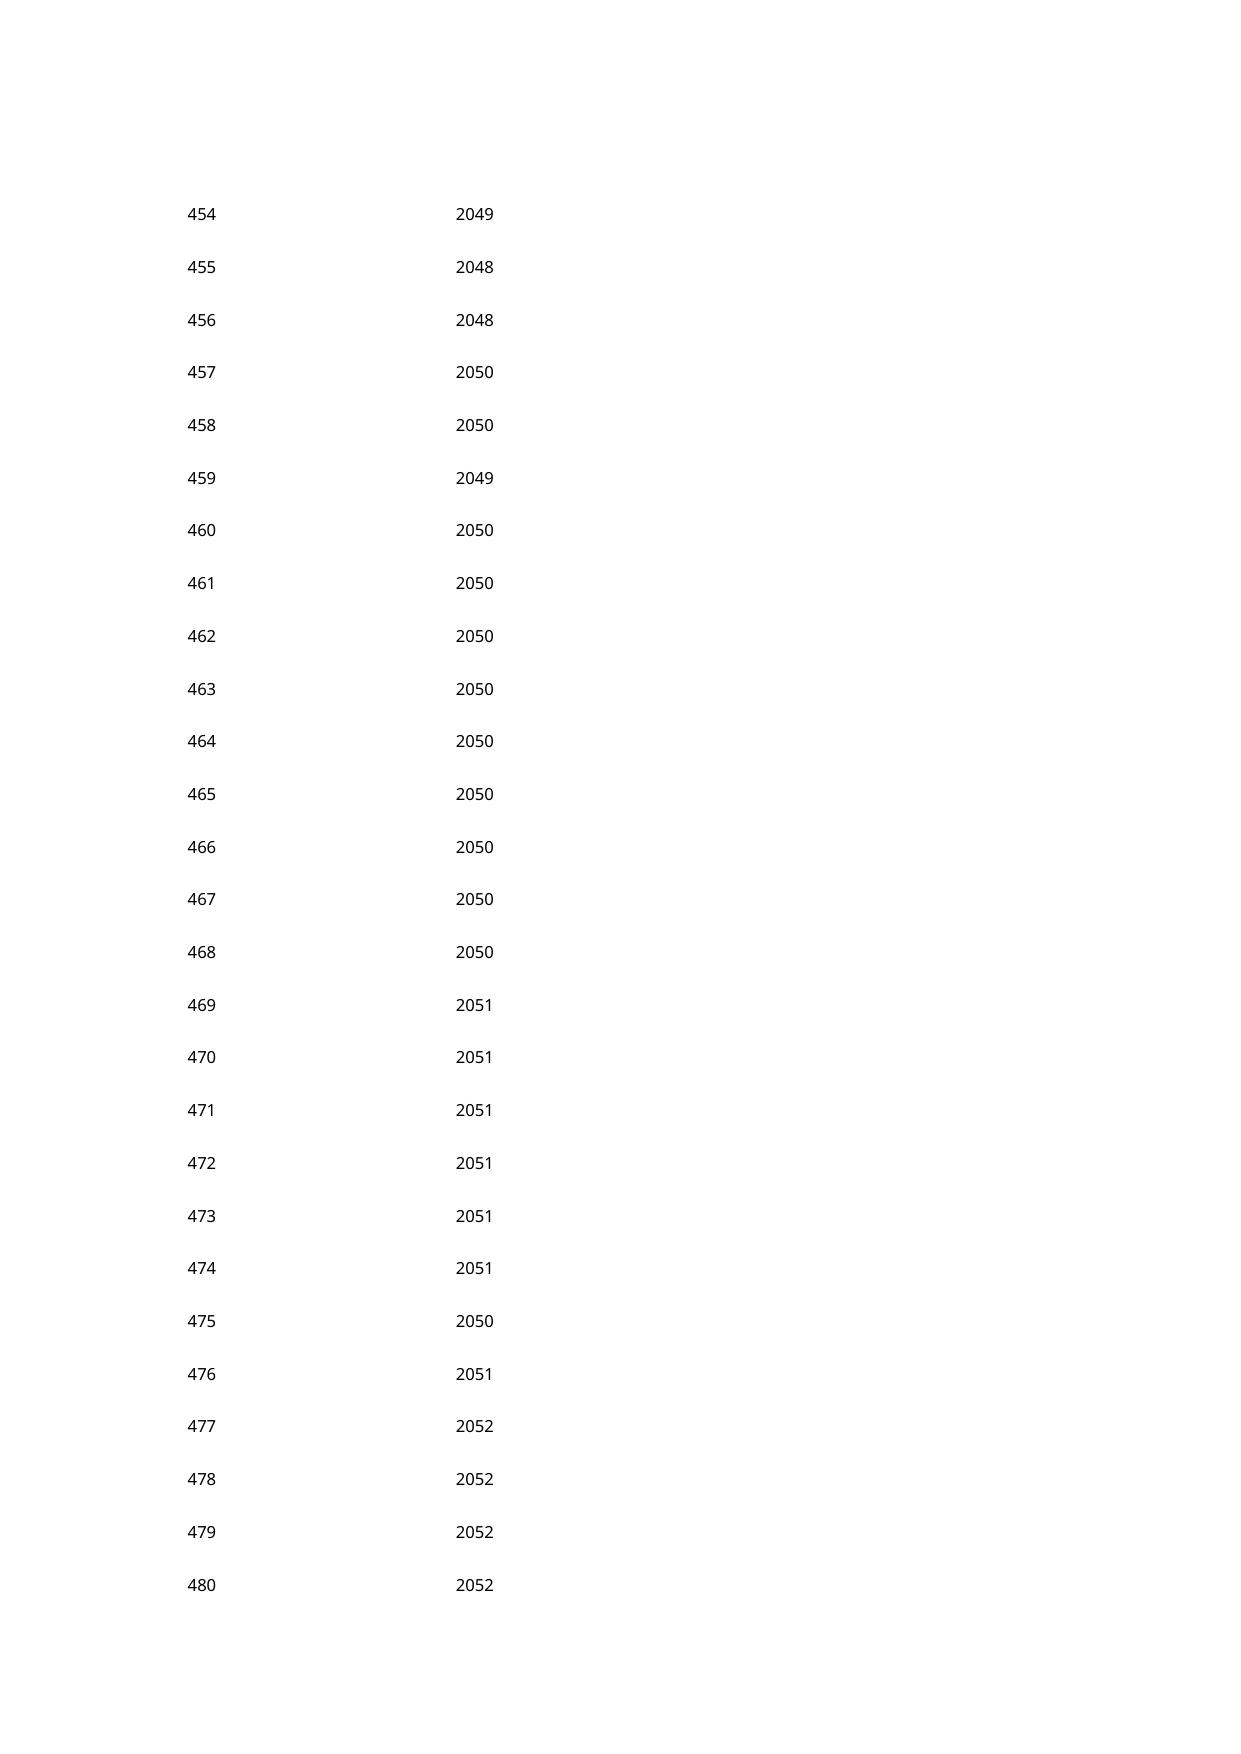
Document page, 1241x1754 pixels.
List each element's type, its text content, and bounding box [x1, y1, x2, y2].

table_cell 456 [188, 308, 456, 361]
table_cell 2050 [456, 941, 1053, 993]
table_cell 474 [188, 1257, 456, 1309]
table_cell 2051 [456, 993, 1053, 1046]
table_cell 476 [188, 1362, 456, 1415]
table_cell 2051 [456, 1099, 1053, 1151]
table_cell 2050 [456, 572, 1053, 624]
table_cell 478 [188, 1468, 456, 1520]
table_cell 471 [188, 1099, 456, 1151]
table_cell 2050 [456, 730, 1053, 782]
table_cell 467 [188, 888, 456, 941]
table_cell 2049 [456, 466, 1053, 519]
table_cell 475 [188, 1310, 456, 1362]
table_cell 2051 [456, 1151, 1053, 1204]
table_cell 2050 [456, 783, 1053, 835]
table_cell 477 [188, 1415, 456, 1468]
table_cell 468 [188, 941, 456, 993]
table_cell 462 [188, 624, 456, 677]
table_cell 455 [188, 255, 456, 308]
table_cell 465 [188, 783, 456, 835]
table_cell 2050 [456, 519, 1053, 572]
table_cell 2048 [456, 308, 1053, 361]
table_cell 454 [188, 203, 456, 255]
table_cell 2052 [456, 1573, 1053, 1596]
table_cell 460 [188, 519, 456, 572]
table_cell 2052 [456, 1520, 1053, 1573]
table_cell 2050 [456, 888, 1053, 941]
table_cell 458 [188, 414, 456, 466]
table_cell 2050 [456, 677, 1053, 730]
table_cell 2048 [456, 255, 1053, 308]
table_cell 473 [188, 1204, 456, 1257]
table_cell 464 [188, 730, 456, 782]
table_cell 463 [188, 677, 456, 730]
table_cell 2051 [456, 1257, 1053, 1309]
table_cell [456, 150, 1053, 203]
table_cell 479 [188, 1520, 456, 1573]
table_cell 470 [188, 1046, 456, 1099]
table_cell 469 [188, 993, 456, 1046]
table_cell 2050 [456, 1310, 1053, 1362]
table_cell 2051 [456, 1204, 1053, 1257]
table_cell 2050 [456, 624, 1053, 677]
table_cell 472 [188, 1151, 456, 1204]
table_cell 2050 [456, 414, 1053, 466]
table_cell 2050 [456, 835, 1053, 888]
table_cell 461 [188, 572, 456, 624]
table_cell [188, 150, 456, 203]
table_cell 459 [188, 466, 456, 519]
table_cell 2050 [456, 361, 1053, 413]
table_cell 2051 [456, 1362, 1053, 1415]
table_cell 457 [188, 361, 456, 413]
table_cell 2052 [456, 1415, 1053, 1468]
table_cell 2049 [456, 203, 1053, 255]
table_cell 2051 [456, 1046, 1053, 1099]
table_cell 466 [188, 835, 456, 888]
table_cell 2052 [456, 1468, 1053, 1520]
table_cell 480 [188, 1573, 456, 1596]
